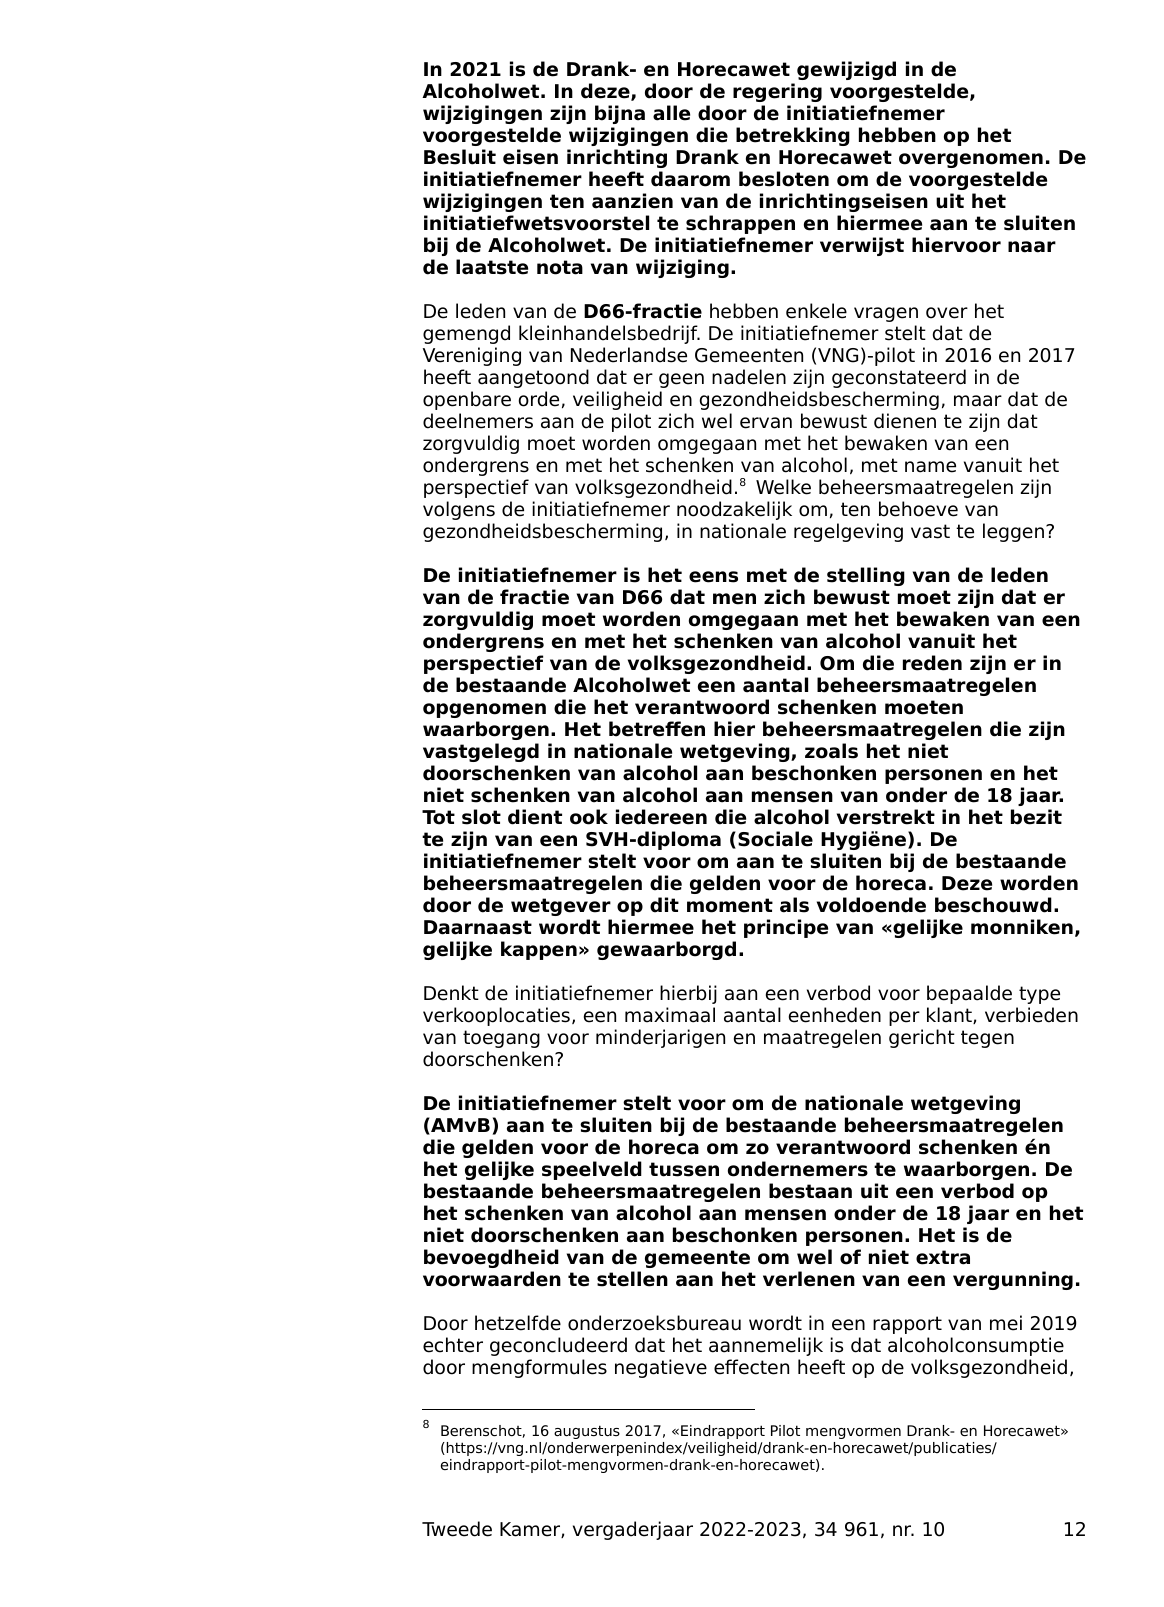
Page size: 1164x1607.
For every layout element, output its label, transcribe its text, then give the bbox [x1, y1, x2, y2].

text Berenschot, 16 augustus 2017, «Eindrapport Pilot mengvormen Drank- en Horecawet» (https://vng.nl/onderwerpenindex/veiligheid/drank-en-horecawet/publicaties/eindrapport-pilot-mengvormen-drank-en-horecawet). [422, 1418, 1087, 1474]
text In 2021 is de Drank- en Horecawet gewijzigd in de Alcoholwet. In deze, door de regering voorgestelde, wijzigingen zijn bijna alle door de initiatiefnemer voorgestelde wijzigingen die betrekking hebben op het Besluit eisen inrichting Drank en Horecawet overgenomen. De initiatiefnemer heeft daarom besloten om de voorgestelde wijzigingen ten aanzien van de inrichtingseisen uit het initiatiefwetsvoorstel te schrappen en hiermee aan te sluiten bij de Alcoholwet. De initiatiefnemer verwijst hiervoor naar de laatste nota van wijziging. [422, 59, 1087, 279]
text De initiatiefnemer is het eens met de stelling van de leden van de fractie van D66 dat men zich bewust moet zijn dat er zorgvuldig moet worden omgegaan met het bewaken van een ondergrens en met het schenken van alcohol vanuit het perspectief van de volksgezondheid. Om die reden zijn er in de bestaande Alcoholwet een aantal beheersmaatregelen opgenomen die het verantwoord schenken moeten waarborgen. Het betreffen hier beheersmaatregelen die zijn vastgelegd in nationale wetgeving, zoals het niet doorschenken van alcohol aan beschonken personen en het niet schenken van alcohol aan mensen van onder de 18 jaar. Tot slot dient ook iedereen die alcohol verstrekt in het bezit te zijn van een SVH-diploma (Sociale Hygiëne). De initiatiefnemer stelt voor om aan te sluiten bij de bestaande beheersmaatregelen die gelden voor de horeca. Deze worden door de wetgever op dit moment als voldoende beschouwd. Daarnaast wordt hiermee het principe van «gelijke monniken, gelijke kappen» gewaarborgd. [422, 565, 1087, 961]
text De leden van de D66-fractie hebben enkele vragen over het gemengd kleinhandelsbedrijf. De initiatiefnemer stelt dat de Vereniging van Nederlandse Gemeenten (VNG)-pilot in 2016 en 2017 heeft aangetoond dat er geen nadelen zijn geconstateerd in de openbare orde, veiligheid en gezondheidsbescherming, maar dat de deelnemers aan de pilot zich wel ervan bewust dienen te zijn dat zorgvuldig moet worden omgegaan met het bewaken van een ondergrens en met het schenken van alcohol, met name vanuit het perspectief van volksgezondheid. Welke beheersmaatregelen zijn volgens de initiatiefnemer noodzakelijk om, ten behoeve van gezondheidsbescherming, in nationale regelgeving vast te leggen? [422, 301, 1087, 543]
text De initiatiefnemer stelt voor om de nationale wetgeving (AMvB) aan te sluiten bij de bestaande beheersmaatregelen die gelden voor de horeca om zo verantwoord schenken én het gelijke speelveld tussen ondernemers te waarborgen. De bestaande beheersmaatregelen bestaan uit een verbod op het schenken van alcohol aan mensen onder de 18 jaar en het niet doorschenken aan beschonken personen. Het is de bevoegdheid van de gemeente om wel of niet extra voorwaarden te stellen aan het verlenen van een vergunning. [422, 1093, 1087, 1291]
text Door hetzelfde onderzoeksbureau wordt in een rapport van mei 2019 echter geconcludeerd dat het aannemelijk is dat alcoholconsumptie door mengformules negatieve effecten heeft op de volksgezondheid, [422, 1313, 1087, 1379]
text Denkt de initiatiefnemer hierbij aan een verbod voor bepaalde type verkooplocaties, een maximaal aantal eenheden per klant, verbieden van toegang voor minderjarigen en maatregelen gericht tegen doorschenken? [422, 983, 1087, 1071]
